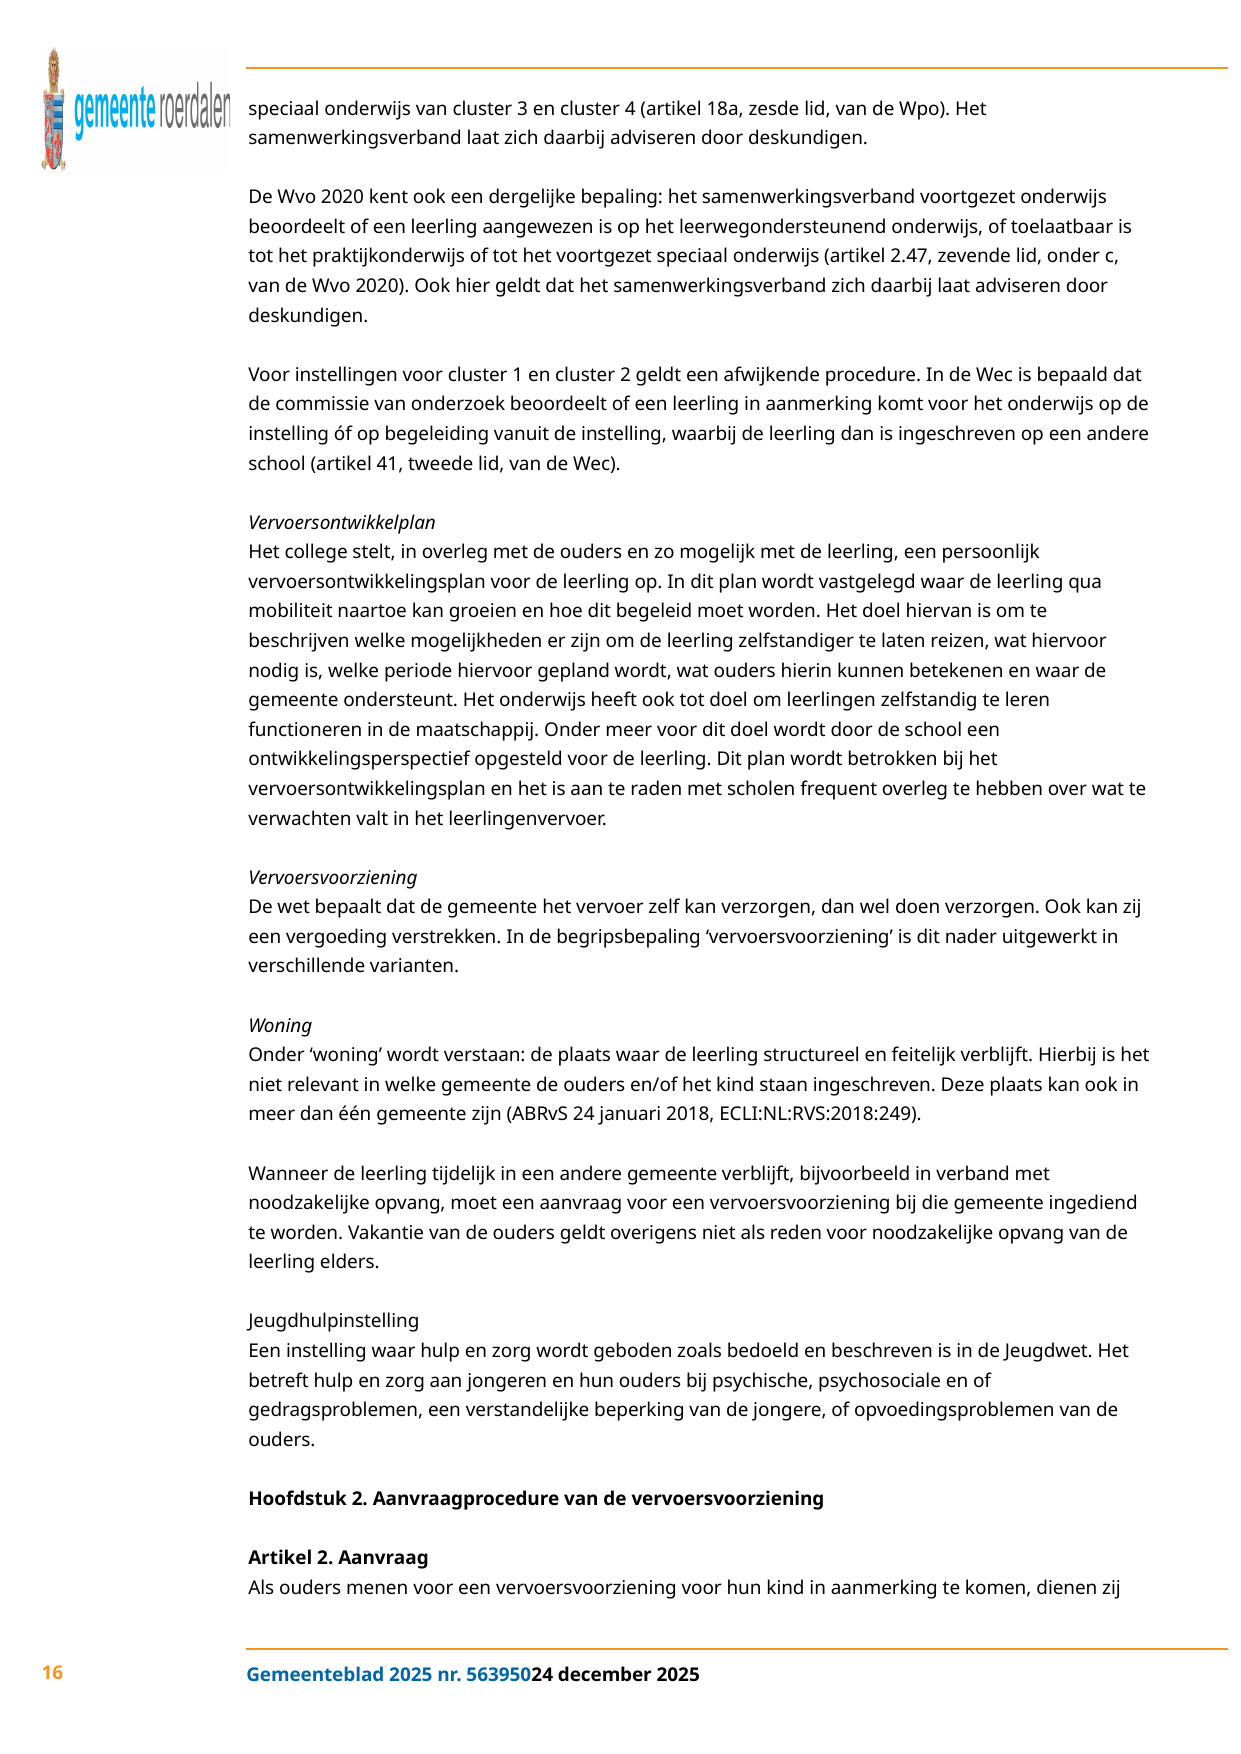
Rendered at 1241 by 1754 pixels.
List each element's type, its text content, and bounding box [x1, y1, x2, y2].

text Hoofdstuk 2. Aanvraagprocedure van de vervoersvoorziening [248, 1485, 1152, 1511]
text Vervoersontwikkelplan [248, 509, 1152, 535]
text Het college stelt, in overleg met de ouders en zo mogelijk met de leerling, een persoonlijk vervoersontwikkelingsplan voor de leerling op. In dit plan wordt vastgelegd waar de leerling qua mobiliteit naartoe kan groeien en hoe dit begeleid moet worden. Het doel hiervan is om te beschrijven welke mogelijkheden er zijn om de leerling zelfstandiger te laten reizen, wat hiervoor nodig is, welke periode hiervoor gepland wordt, wat ouders hierin kunnen betekenen en waar de gemeente ondersteunt. Het onderwijs heeft ook tot doel om leerlingen zelfstandig te leren functioneren in de maatschappij. Onder meer voor dit doel wordt door de school een ontwikkelingsperspectief opgesteld voor de leerling. Dit plan wordt betrokken bij het vervoersontwikkelingsplan en het is aan te raden met scholen frequent overleg te hebben over wat te verwachten valt in het leerlingenvervoer. [248, 538, 1152, 831]
text Een instelling waar hulp en zorg wordt geboden zoals bedoeld en beschreven is in de Jeugdwet. Het betreft hulp en zorg aan jongeren en hun ouders bij psychische, psychosociale en of gedragsproblemen, een verstandelijke beperking van de jongere, of opvoedingsproblemen van de ouders. [248, 1337, 1152, 1452]
text Vervoersvoorziening [248, 864, 1152, 890]
text Wanneer de leerling tijdelijk in een andere gemeente verblijft, bijvoorbeeld in verband met noodzakelijke opvang, moet een aanvraag voor een vervoersvoorziening bij die gemeente ingediend te worden. Vakantie van de ouders geldt overigens niet als reden voor noodzakelijke opvang van de leerling elders. [248, 1160, 1152, 1274]
picture [41, 47, 231, 172]
text Voor instellingen voor cluster 1 en cluster 2 geldt een afwijkende procedure. In de Wec is bepaald dat de commissie van onderzoek beoordeelt of een leerling in aanmerking komt voor het onderwijs op de instelling óf op begeleiding vanuit de instelling, waarbij de leerling dan is ingeschreven op een andere school (artikel 41, tweede lid, van de Wec). [248, 361, 1152, 476]
text De Wvo 2020 kent ook een dergelijke bepaling: het samenwerkingsverband voortgezet onderwijs beoordeelt of een leerling aangewezen is op het leerwegondersteunend onderwijs, of toelaatbaar is tot het praktijkonderwijs of tot het voortgezet speciaal onderwijs (artikel 2.47, zevende lid, onder c, van de Wvo 2020). Ook hier geldt dat het samenwerkingsverband zich daarbij laat adviseren door deskundigen. [248, 183, 1152, 328]
text Woning [248, 1012, 1152, 1038]
text Artikel 2. Aanvraag [248, 1544, 1152, 1570]
text De wet bepaalt dat de gemeente het vervoer zelf kan verzorgen, dan wel doen verzorgen. Ook kan zij een vergoeding verstrekken. In de begripsbepaling ‘vervoersvoorziening’ is dit nader uitgewerkt in verschillende varianten. [248, 893, 1152, 978]
text speciaal onderwijs van cluster 3 en cluster 4 (artikel 18a, zesde lid, van de Wpo). Het samenwerkingsverband laat zich daarbij adviseren door deskundigen. [248, 95, 1152, 150]
text Als ouders menen voor een vervoersvoorziening voor hun kind in aanmerking te komen, dienen zij [248, 1574, 1152, 1600]
text Jeugdhulpinstelling [248, 1308, 1152, 1333]
text Onder ‘woning’ wordt verstaan: de plaats waar de leerling structureel en feitelijk verblijft. Hierbij is het niet relevant in welke gemeente de ouders en/of het kind staan ingeschreven. Deze plaats kan ook in meer dan één gemeente zijn (ABRvS 24 januari 2018, ECLI:NL:RVS:2018:249). [248, 1041, 1152, 1126]
